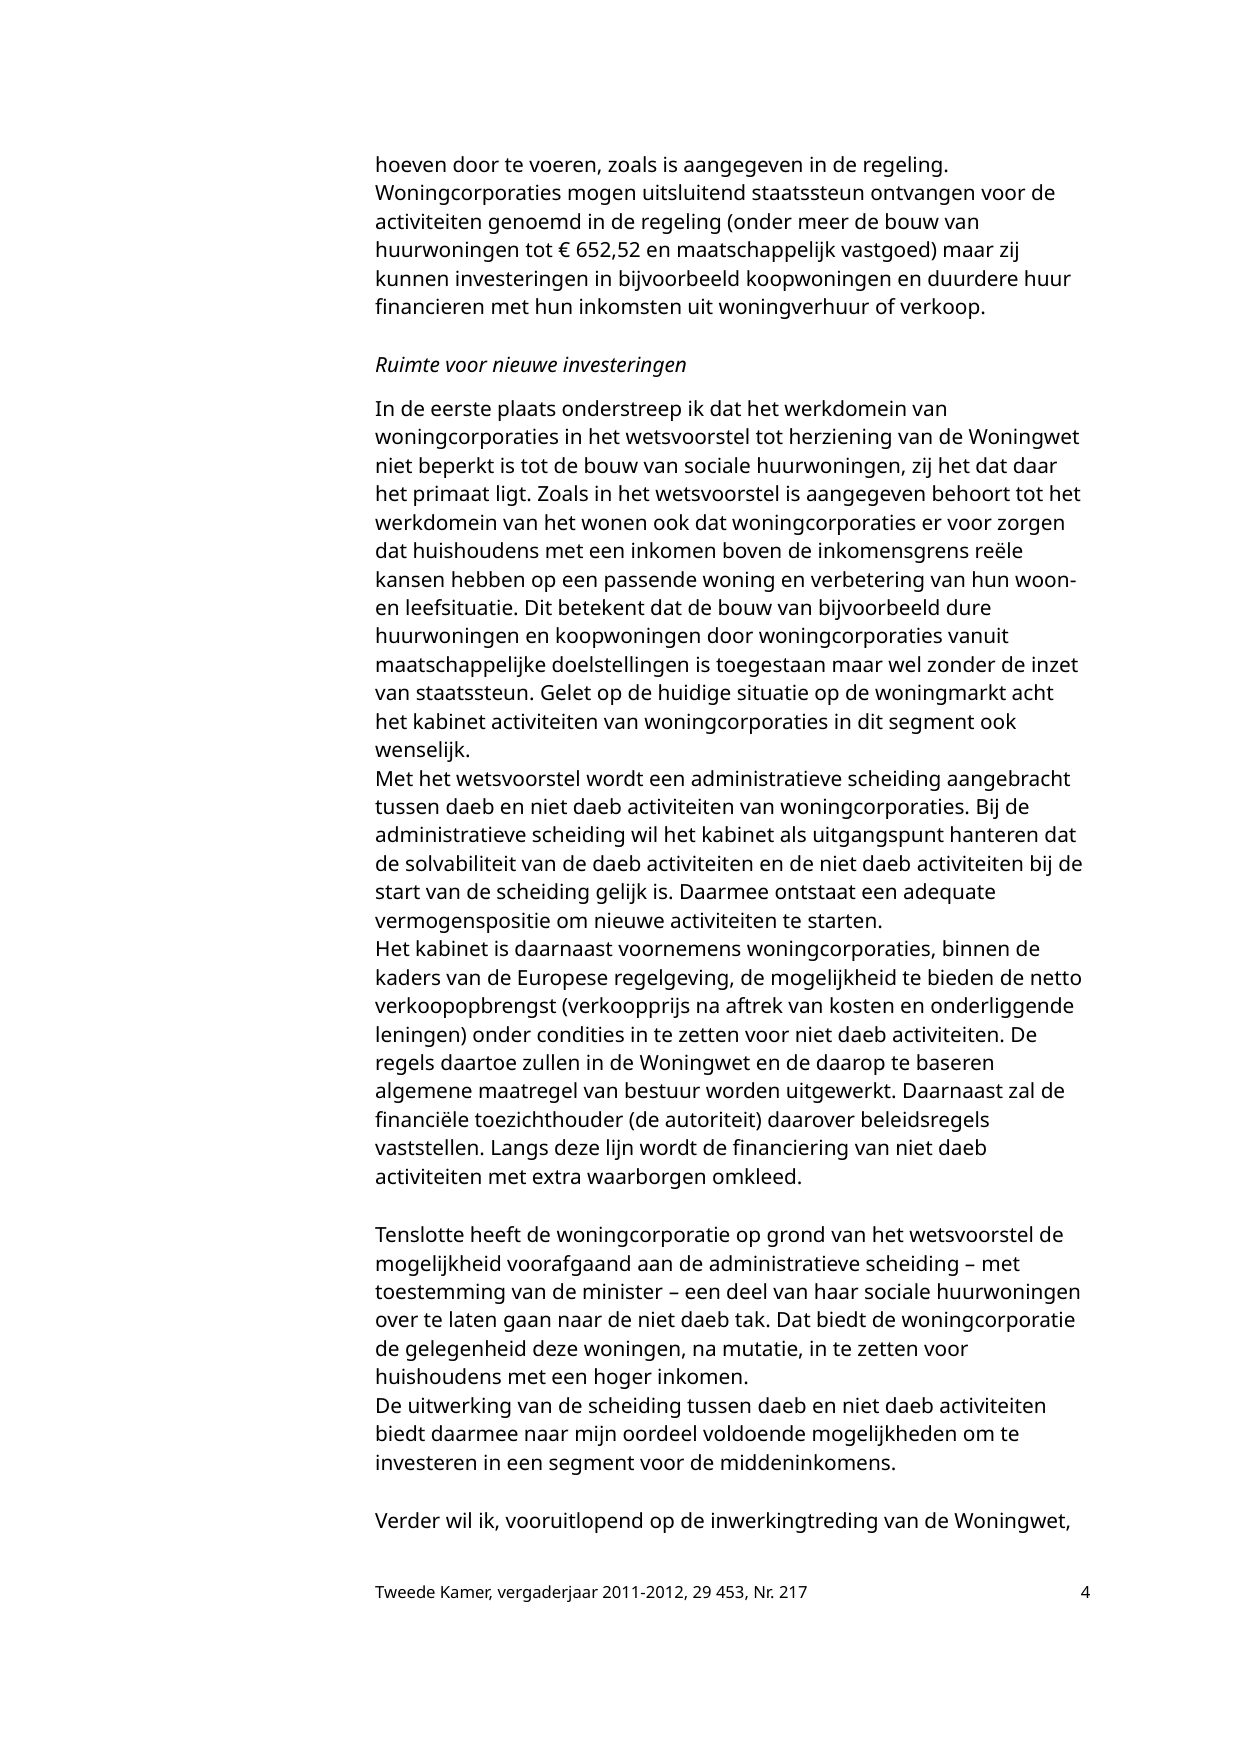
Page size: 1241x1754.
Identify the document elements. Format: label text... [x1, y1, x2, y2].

text Het kabinet is daarnaast voornemens woningcorporaties, binnen de kaders van de Europese regelgeving, de mogelijkheid te bieden de netto verkoopopbrengst (verkoopprijs na aftrek van kosten en onderliggende leningen) onder condities in te zetten voor niet daeb activiteiten. De regels daartoe zullen in de Woningwet en de daarop te baseren algemene maatregel van bestuur worden uitgewerkt. Daarnaast zal de financiële toezichthouder (de autoriteit) daarover beleidsregels vaststellen. Langs deze lijn wordt de financiering van niet daeb activiteiten met extra waarborgen omkleed. [375, 934, 1090, 1190]
text De uitwerking van de scheiding tussen daeb en niet daeb activiteiten biedt daarmee naar mijn oordeel voldoende mogelijkheden om te investeren in een segment voor de middeninkomens. [375, 1391, 1090, 1476]
text Verder wil ik, vooruitlopend op de inwerkingtreding van de Woningwet, [375, 1506, 1090, 1535]
text hoeven door te voeren, zoals is aangegeven in de regeling. Woningcorporaties mogen uitsluitend staatssteun ontvangen voor de activiteiten genoemd in de regeling (onder meer de bouw van huurwoningen tot € 652,52 en maatschappelijk vastgoed) maar zij kunnen investeringen in bijvoorbeeld koopwoningen en duurdere huur financieren met hun inkomsten uit woningverhuur of verkoop. [375, 150, 1090, 321]
text Met het wetsvoorstel wordt een administratieve scheiding aangebracht tussen daeb en niet daeb activiteiten van woningcorporaties. Bij de administratieve scheiding wil het kabinet als uitgangspunt hanteren dat de solvabiliteit van de daeb activiteiten en de niet daeb activiteiten bij de start van de scheiding gelijk is. Daarmee ontstaat een adequate vermogenspositie om nieuwe activiteiten te starten. [375, 764, 1090, 934]
text Ruimte voor nieuwe investeringen [375, 351, 1090, 379]
text Tenslotte heeft de woningcorporatie op grond van het wetsvoorstel de mogelijkheid voorafgaand aan de administratieve scheiding – met toestemming van de minister – een deel van haar sociale huurwoningen over te laten gaan naar de niet daeb tak. Dat biedt de woningcorporatie de gelegenheid deze woningen, na mutatie, in te zetten voor huishoudens met een hoger inkomen. [375, 1220, 1090, 1391]
text In de eerste plaats onderstreep ik dat het werkdomein van woningcorporaties in het wetsvoorstel tot herziening van de Woningwet niet beperkt is tot de bouw van sociale huurwoningen, zij het dat daar het primaat ligt. Zoals in het wetsvoorstel is aangegeven behoort tot het werkdomein van het wonen ook dat woningcorporaties er voor zorgen dat huishoudens met een inkomen boven de inkomensgrens reële kansen hebben op een passende woning en verbetering van hun woon- en leefsituatie. Dit betekent dat de bouw van bijvoorbeeld dure huurwoningen en koopwoningen door woningcorporaties vanuit maatschappelijke doelstellingen is toegestaan maar wel zonder de inzet van staatssteun. Gelet op de huidige situatie op de woningmarkt acht het kabinet activiteiten van woningcorporaties in dit segment ook wenselijk. [375, 394, 1090, 764]
